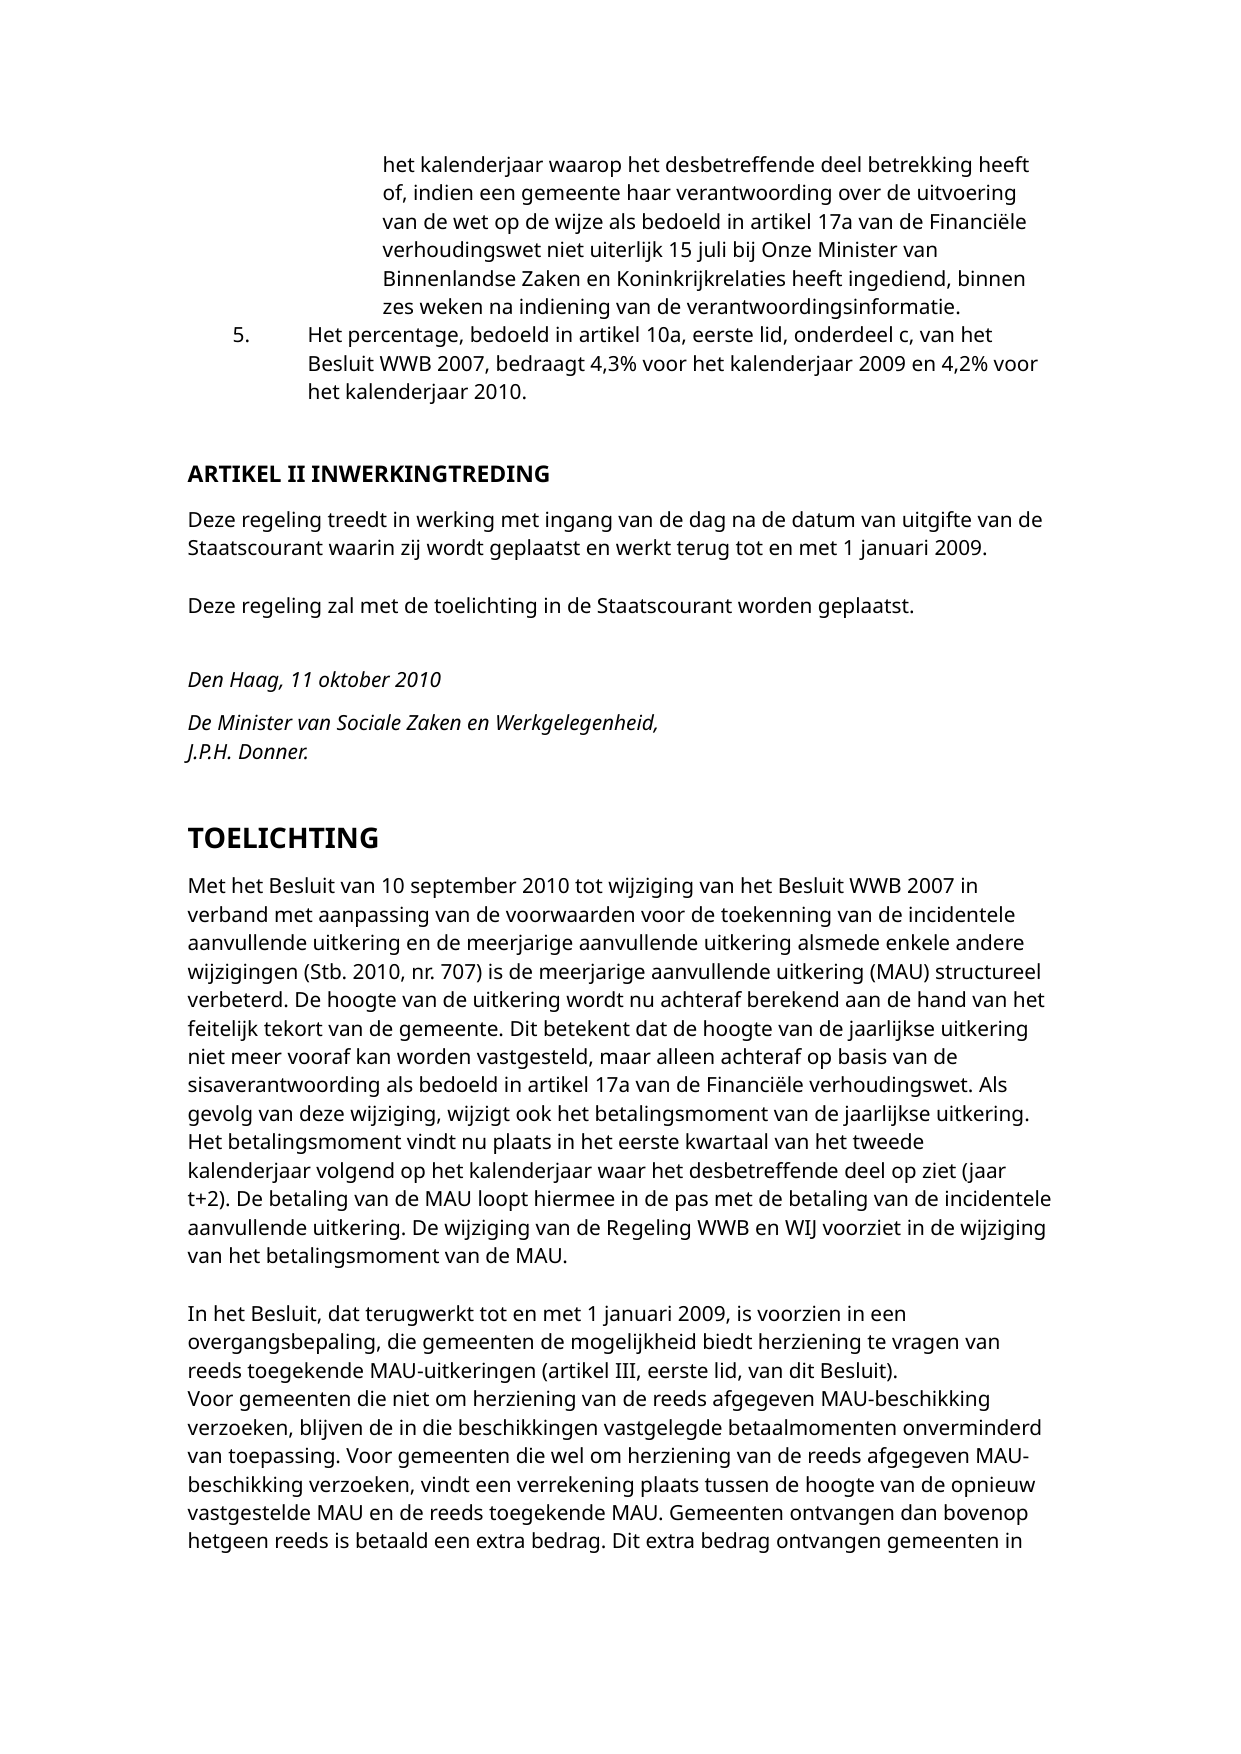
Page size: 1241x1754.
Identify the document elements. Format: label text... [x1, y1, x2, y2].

text Deze regeling zal met de toelichting in de Staatscourant worden geplaatst. [187, 592, 1053, 620]
subtitle TOELICHTING [187, 818, 1053, 856]
text Voor gemeenten die niet om herziening van de reeds afgegeven MAU-beschikking verzoeken, blijven de in die beschikkingen vastgelegde betaalmomenten onverminderd van toepassing. Voor gemeenten die wel om herziening van de reeds afgegeven MAU-beschikking verzoeken, vindt een verrekening plaats tussen de hoogte van de opnieuw vastgestelde MAU en de reeds toegekende MAU. Gemeenten ontvangen dan bovenop hetgeen reeds is betaald een extra bedrag. Dit extra bedrag ontvangen gemeenten in [187, 1384, 1053, 1555]
list Het percentage, bedoeld in artikel 10a, eerste lid, onderdeel c, van het Besluit WWB 2007, bedraagt 4,3% voor het kalenderjaar 2009 en 4,2% voor het kalenderjaar 2010. [232, 321, 1053, 406]
text In het Besluit, dat terugwerkt tot en met 1 januari 2009, is voorzien in een overgangsbepaling, die gemeenten de mogelijkheid biedt herziening te vragen van reeds toegekende MAU-uitkeringen (artikel III, eerste lid, van dit Besluit). [187, 1299, 1053, 1384]
text Den Haag, 11 oktober 2010 [187, 665, 1053, 693]
text J.P.H. Donner. [187, 737, 1053, 765]
subtitle ARTIKEL II INWERKINGTREDING [187, 458, 1053, 490]
text Met het Besluit van 10 september 2010 tot wijziging van het Besluit WWB 2007 in verband met aanpassing van de voorwaarden voor de toekenning van de incidentele aanvullende uitkering en de meerjarige aanvullende uitkering alsmede enkele andere wijzigingen (Stb. 2010, nr. 707) is de meerjarige aanvullende uitkering (MAU) structureel verbeterd. De hoogte van de uitkering wordt nu achteraf berekend aan de hand van het feitelijk tekort van de gemeente. Dit betekent dat de hoogte van de jaarlijkse uitkering niet meer vooraf kan worden vastgesteld, maar alleen achteraf op basis van de sisaverantwoording als bedoeld in artikel 17a van de Financiële verhoudingswet. Als gevolg van deze wijziging, wijzigt ook het betalingsmoment van de jaarlijkse uitkering. Het betalingsmoment vindt nu plaats in het eerste kwartaal van het tweede kalenderjaar volgend op het kalenderjaar waar het desbetreffende deel op ziet (jaar t+2). De betaling van de MAU loopt hiermee in de pas met de betaling van de incidentele aanvullende uitkering. De wijziging van de Regeling WWB en WIJ voorziet in de wijziging van het betalingsmoment van de MAU. [187, 871, 1053, 1269]
text Deze regeling treedt in werking met ingang van de dag na de datum van uitgifte van de Staatscourant waarin zij wordt geplaatst en werkt terug tot en met 1 januari 2009. [187, 505, 1053, 562]
text De Minister van Sociale Zaken en Werkgelegenheid, [187, 708, 1053, 737]
list het kalenderjaar waarop het desbetreffende deel betrekking heeft of, indien een gemeente haar verantwoording over de uitvoering van de wet op de wijze als bedoeld in artikel 17a van de Financiële verhoudingswet niet uiterlijk 15 juli bij Onze Minister van Binnenlandse Zaken en Koninkrijkrelaties heeft ingediend, binnen zes weken na indiening van de verantwoordingsinformatie. [307, 150, 1053, 321]
